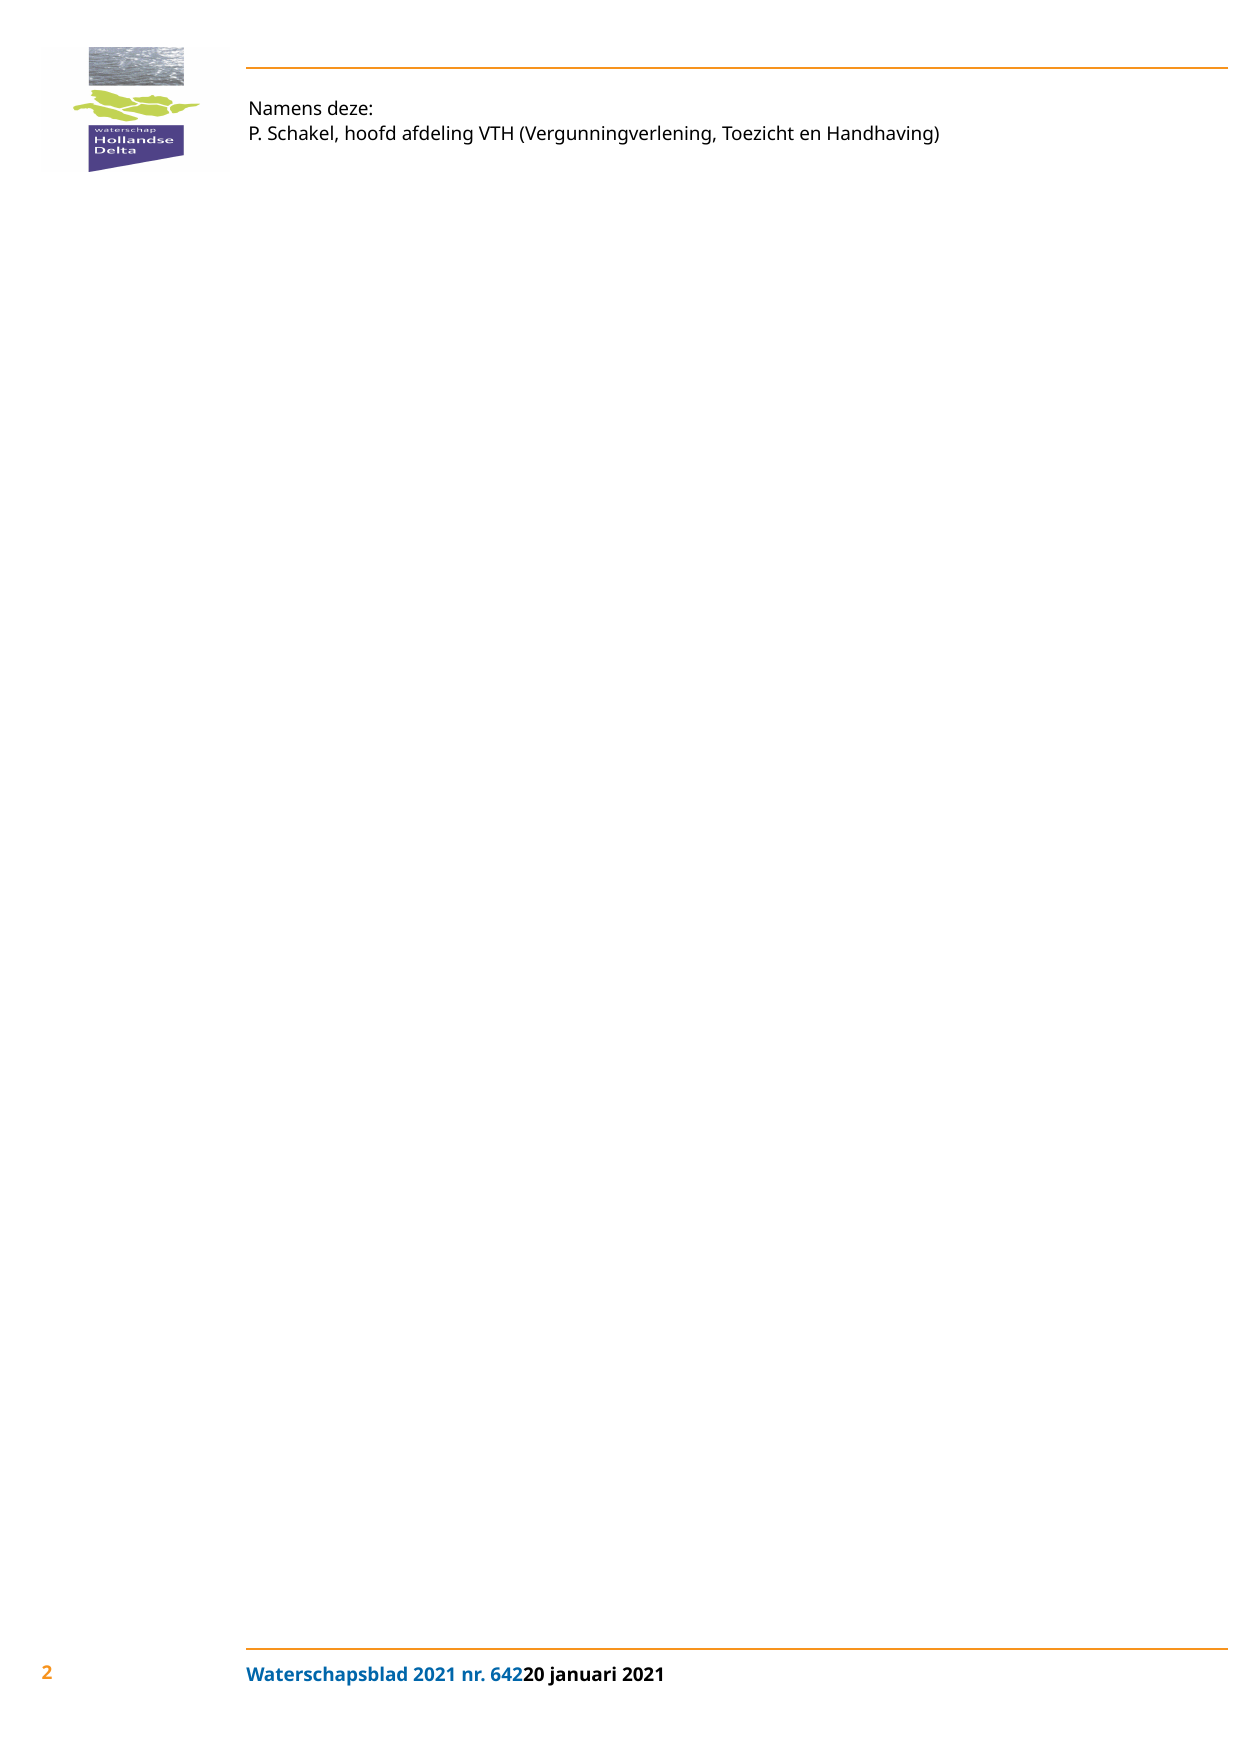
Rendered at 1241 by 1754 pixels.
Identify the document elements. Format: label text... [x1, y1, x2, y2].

picture [41, 47, 231, 172]
text Namens deze: [248, 95, 1152, 121]
text P. Schakel, hoofd afdeling VTH (Vergunningverlening, Toezicht en Handhaving) [248, 121, 1152, 146]
